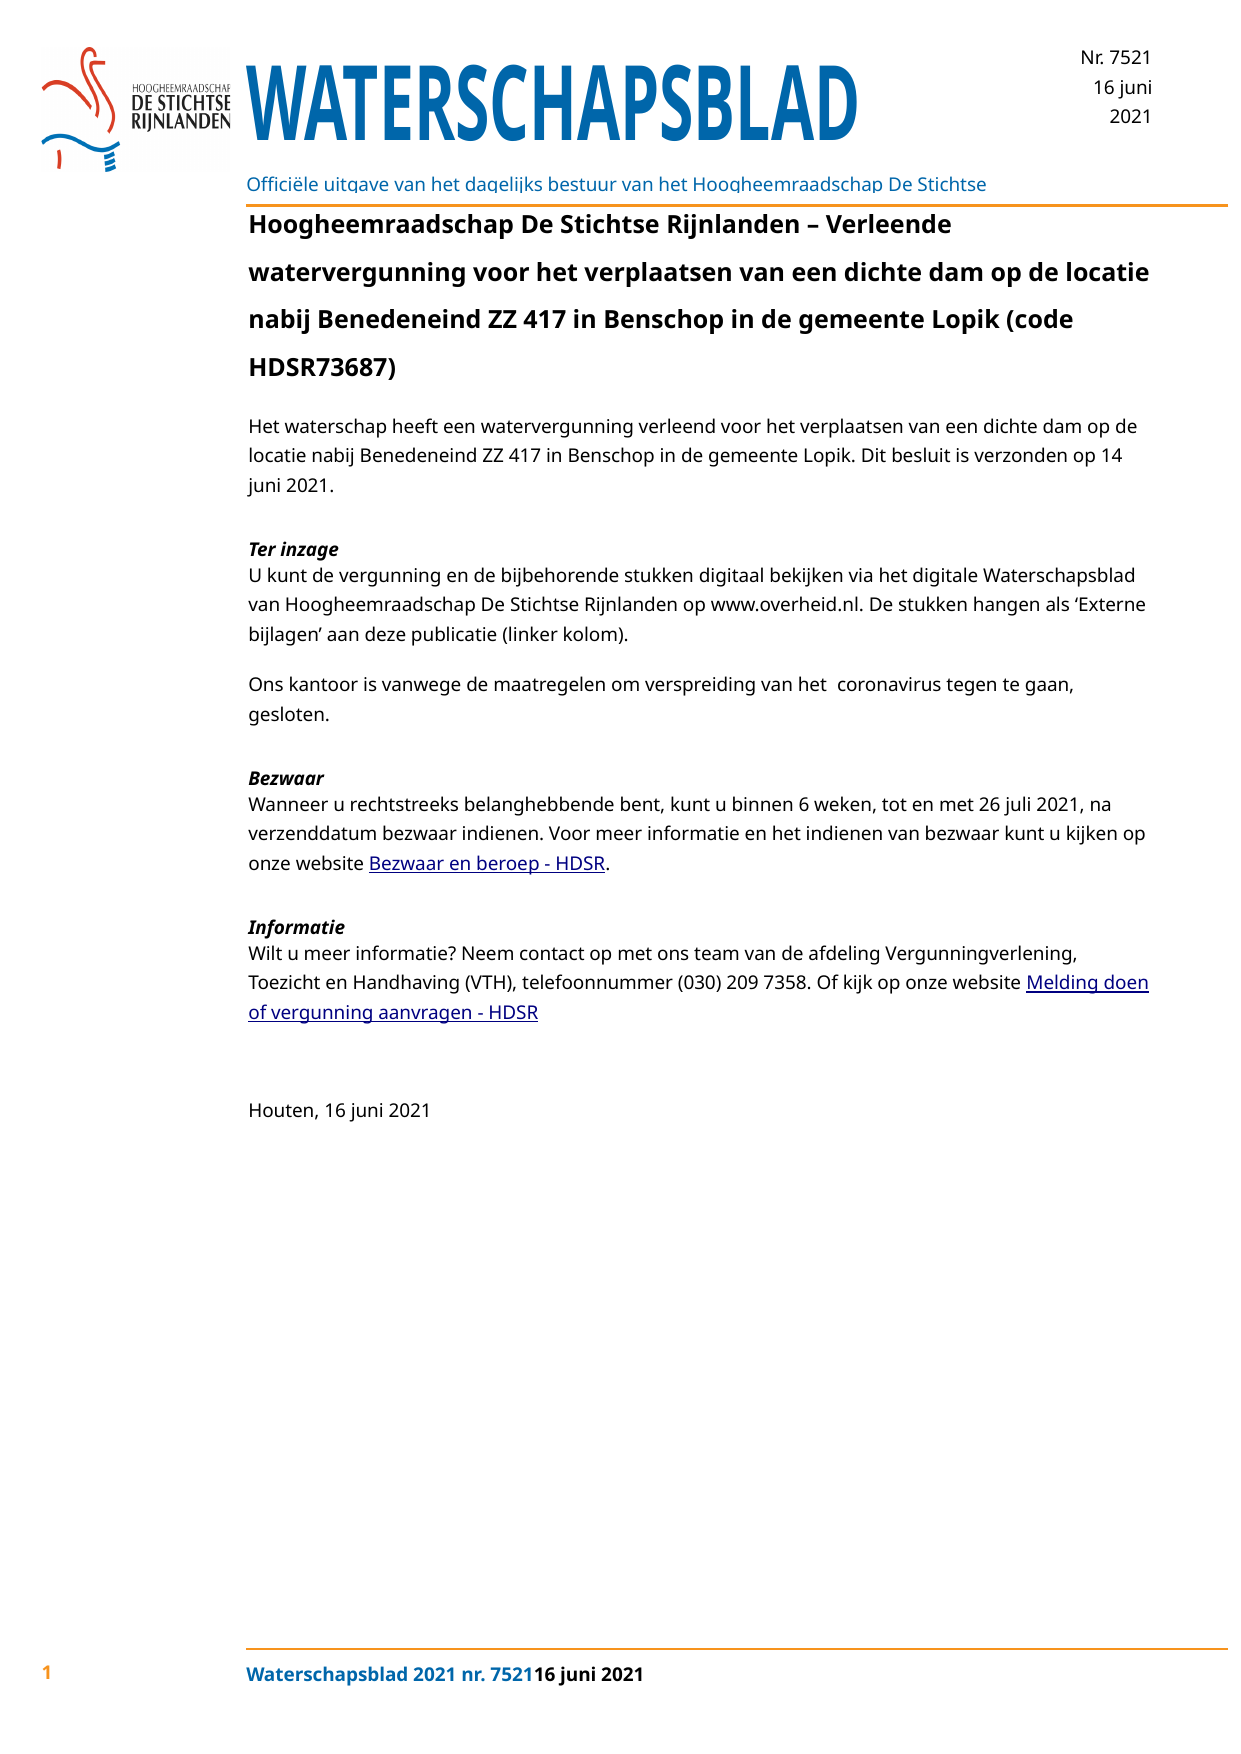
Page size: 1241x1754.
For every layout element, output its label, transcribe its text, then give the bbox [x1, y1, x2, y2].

text Wilt u meer informatie? Neem contact op met ons team van de afdeling Vergunningverlening, Toezicht en Handhaving (VTH), telefoonnummer (030) 209 7358. Of kijk op onze website Melding doen of vergunning aanvragen - HDSR [248, 940, 1152, 1024]
text Het waterschap heeft een watervergunning verleend voor het verplaatsen van een dichte dam op de locatie nabij Benedeneind ZZ 417 in Benschop in de gemeente Lopik. Dit besluit is verzonden op 14 juni 2021. [248, 413, 1152, 498]
picture [41, 47, 231, 172]
text Hoogheemraadschap De Stichtse Rijnlanden – Verleende watervergunning voor het verplaatsen van een dichte dam op de locatie nabij Benedeneind ZZ 417 in Benschop in de gemeente Lopik (code HDSR73687) [248, 207, 1152, 384]
text Informatie [248, 914, 1152, 940]
text Bezwaar [248, 765, 1152, 791]
text U kunt de vergunning en de bijbehorende stukken digitaal bekijken via het digitale Waterschapsblad van Hoogheemraadschap De Stichtse Rijnlanden op www.overheid.nl. De stukken hangen als ‘Externe bijlagen’ aan deze publicatie (linker kolom). [248, 562, 1152, 647]
text Wanneer u rechtstreeks belanghebbende bent, kunt u binnen 6 weken, tot en met 26 juli 2021, na verzenddatum bezwaar indienen. Voor meer informatie en het indienen van bezwaar kunt u kijken op onze website Bezwaar en beroep - HDSR. [248, 791, 1152, 876]
text Ter inzage [248, 536, 1152, 562]
text Houten, 16 juni 2021 [248, 1097, 1152, 1123]
text Ons kantoor is vanwege de maatregelen om verspreiding van het coronavirus tegen te gaan, gesloten. [248, 672, 1152, 727]
